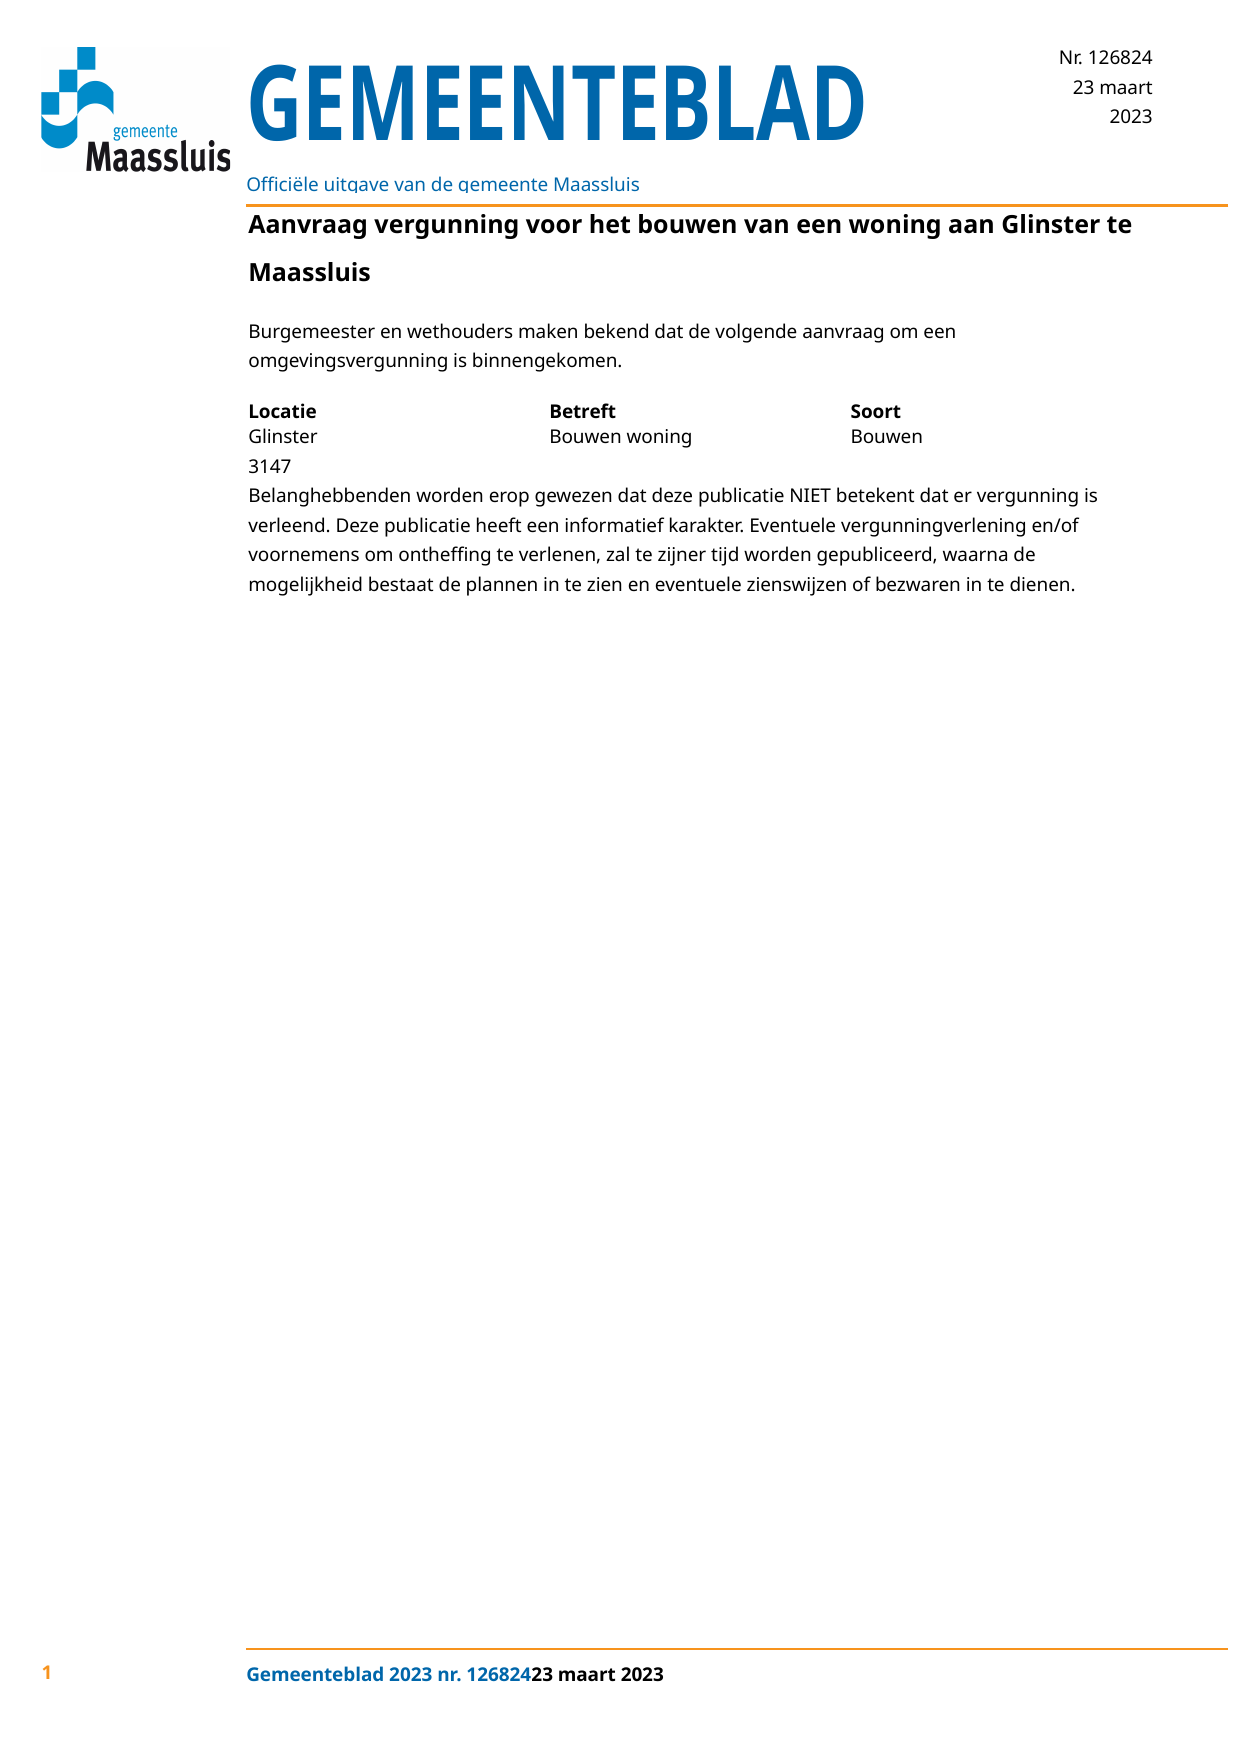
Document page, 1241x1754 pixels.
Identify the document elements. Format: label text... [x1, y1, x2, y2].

table_header Soort [850, 398, 1152, 424]
text Belanghebbenden worden erop gewezen dat deze publicatie NIET betekent dat er vergunning is verleend. Deze publicatie heeft een informatief karakter. Eventuele vergunningverlening en/of voornemens om ontheffing te verlenen, zal te zijner tijd worden gepubliceerd, waarna de mogelijkheid bestaat de plannen in te zien en eventuele zienswijzen of bezwaren in te dienen. [248, 482, 1152, 597]
picture [41, 47, 231, 172]
table_cell Glinster 3147 [248, 424, 549, 479]
text Aanvraag vergunning voor het bouwen van een woning aan Glinster te Maassluis [248, 207, 1152, 288]
table_cell Bouwen [850, 424, 1152, 479]
text Burgemeester en wethouders maken bekend dat de volgende aanvraag om een omgevingsvergunning is binnengekomen. [248, 318, 1152, 373]
table_header Locatie [248, 398, 549, 424]
picture [41, 47, 77, 92]
table_cell Bouwen woning [549, 424, 850, 479]
table_header Betreft [549, 398, 850, 424]
